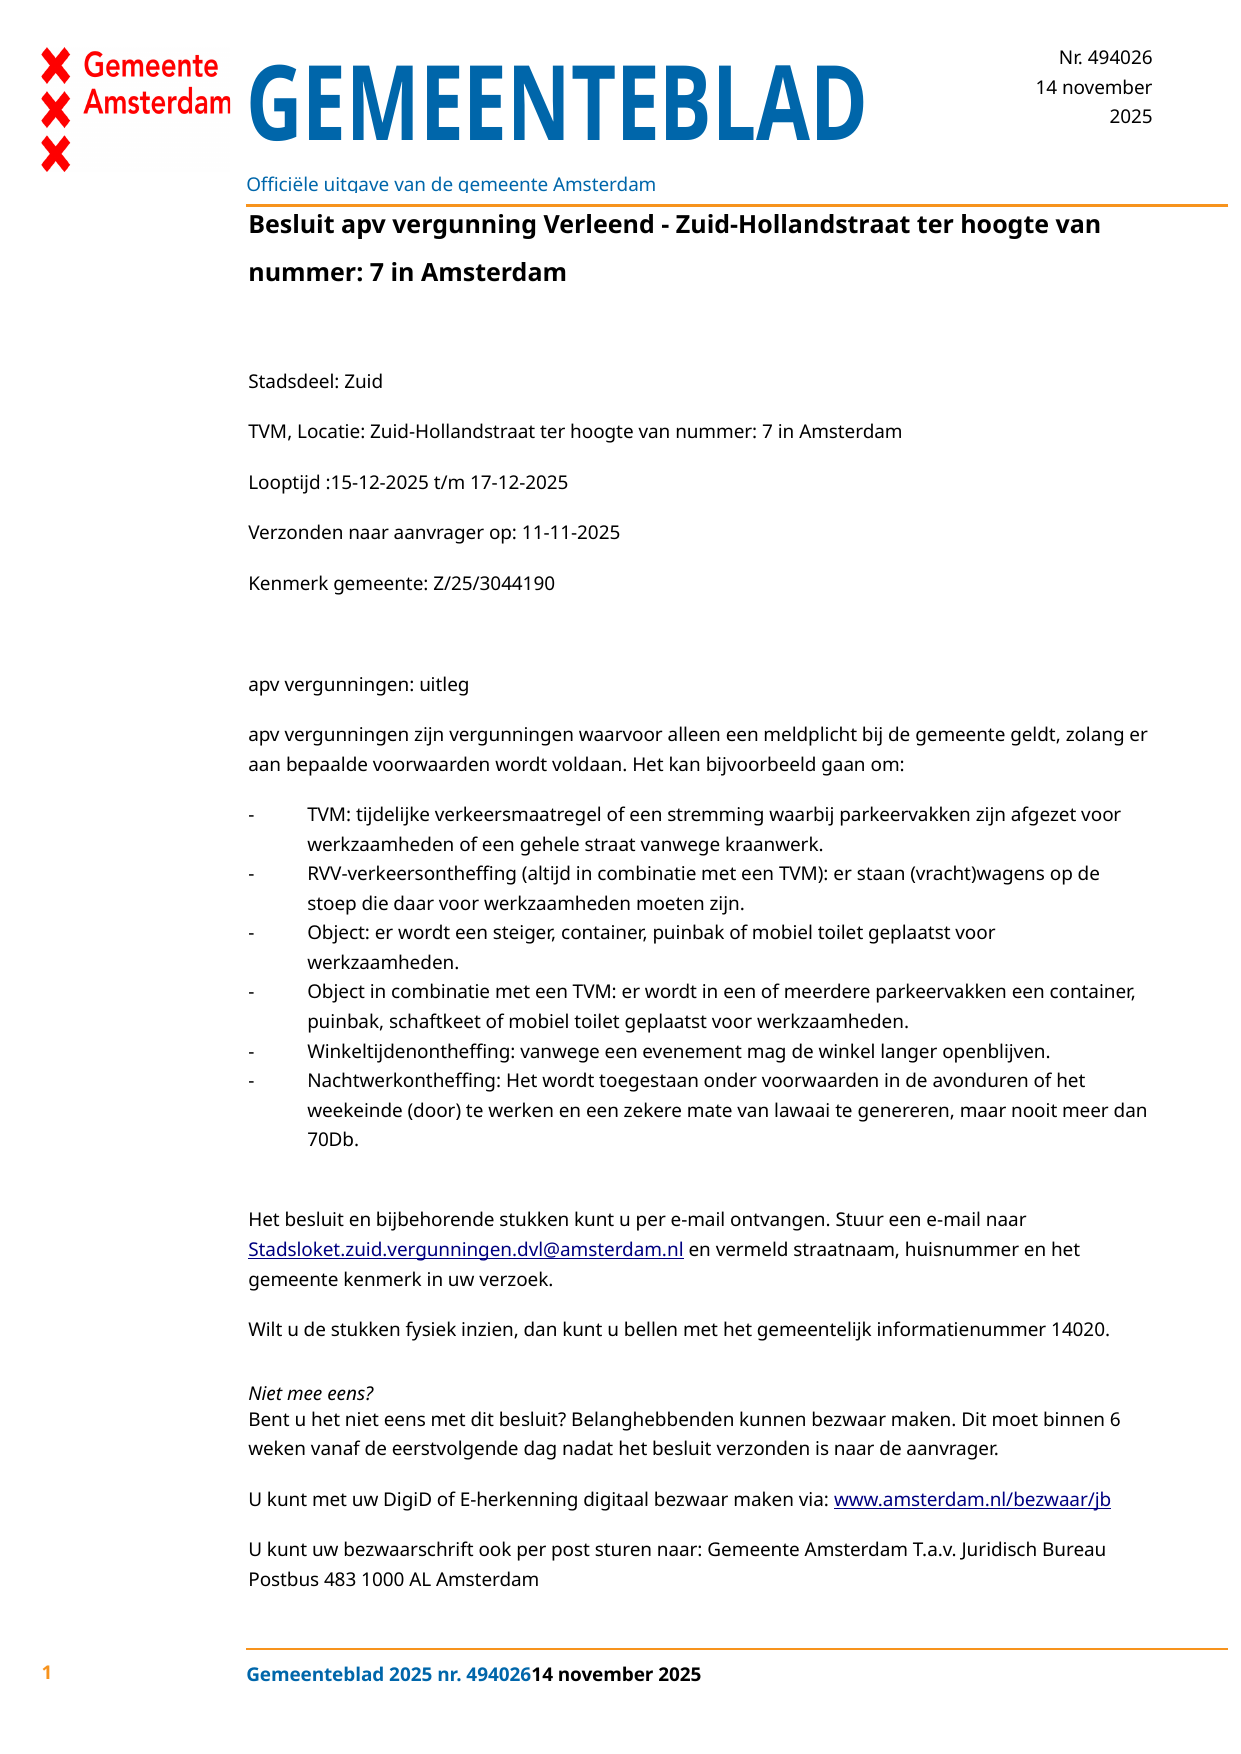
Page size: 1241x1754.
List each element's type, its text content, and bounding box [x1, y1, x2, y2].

text Stadsdeel: Zuid [248, 368, 1152, 394]
text Kenmerk gemeente: Z/25/3044190 [248, 570, 1152, 596]
text Wilt u de stukken fysiek inzien, dan kunt u bellen met het gemeentelijk informatienummer 14020. [248, 1316, 1152, 1342]
list TVM: tijdelijke verkeersmaatregel of een stremming waarbij parkeervakken zijn afgezet voor werkzaamheden of een gehele straat vanwege kraanwerk. [248, 801, 1152, 857]
text U kunt met uw DigiD of E-herkenning digitaal bezwaar maken via: www.amsterdam.nl/bezwaar/jb [248, 1486, 1152, 1512]
list Winkeltijdenontheffing: vanwege een evenement mag de winkel langer openblijven. [248, 1038, 1152, 1064]
list Nachtwerkontheffing: Het wordt toegestaan onder voorwaarden in de avonduren of het weekeinde (door) te werken en een zekere mate van lawaai te genereren, maar nooit meer dan 70Db. [248, 1067, 1152, 1152]
picture [41, 47, 231, 172]
list Object: er wordt een steiger, container, puinbak of mobiel toilet geplaatst voor werkzaamheden. [248, 919, 1152, 975]
text Besluit apv vergunning Verleend - Zuid-Hollandstraat ter hoogte van nummer: 7 in Amsterdam [248, 207, 1152, 288]
text U kunt uw bezwaarschrift ook per post sturen naar: Gemeente Amsterdam T.a.v. Juridisch Bureau Postbus 483 1000 AL Amsterdam [248, 1536, 1152, 1592]
text Looptijd :15-12-2025 t/m 17-12-2025 [248, 469, 1152, 495]
text Niet mee eens? [248, 1380, 1152, 1406]
list Object in combinatie met een TVM: er wordt in een of meerdere parkeervakken een container, puinbak, schaftkeet of mobiel toilet geplaatst voor werkzaamheden. [248, 979, 1152, 1034]
text Het besluit en bijbehorende stukken kunt u per e-mail ontvangen. Stuur een e-mail naar Stadsloket.zuid.vergunningen.dvl@amsterdam.nl en vermeld straatnaam, huisnummer en het gemeente kenmerk in uw verzoek. [248, 1207, 1152, 1292]
list RVV-verkeersontheffing (altijd in combinatie met een TVM): er staan (vracht)wagens op de stoep die daar voor werkzaamheden moeten zijn. [248, 860, 1152, 916]
text Verzonden naar aanvrager op: 11-11-2025 [248, 519, 1152, 545]
text apv vergunningen zijn vergunningen waarvoor alleen een meldplicht bij de gemeente geldt, zolang er aan bepaalde voorwaarden wordt voldaan. Het kan bijvoorbeeld gaan om: [248, 721, 1152, 777]
text apv vergunningen: uitleg [248, 671, 1152, 697]
text Bent u het niet eens met dit besluit? Belanghebbenden kunnen bezwaar maken. Dit moet binnen 6 weken vanaf de eerstvolgende dag nadat het besluit verzonden is naar de aanvrager. [248, 1406, 1152, 1461]
text TVM, Locatie: Zuid-Hollandstraat ter hoogte van nummer: 7 in Amsterdam [248, 419, 1152, 444]
